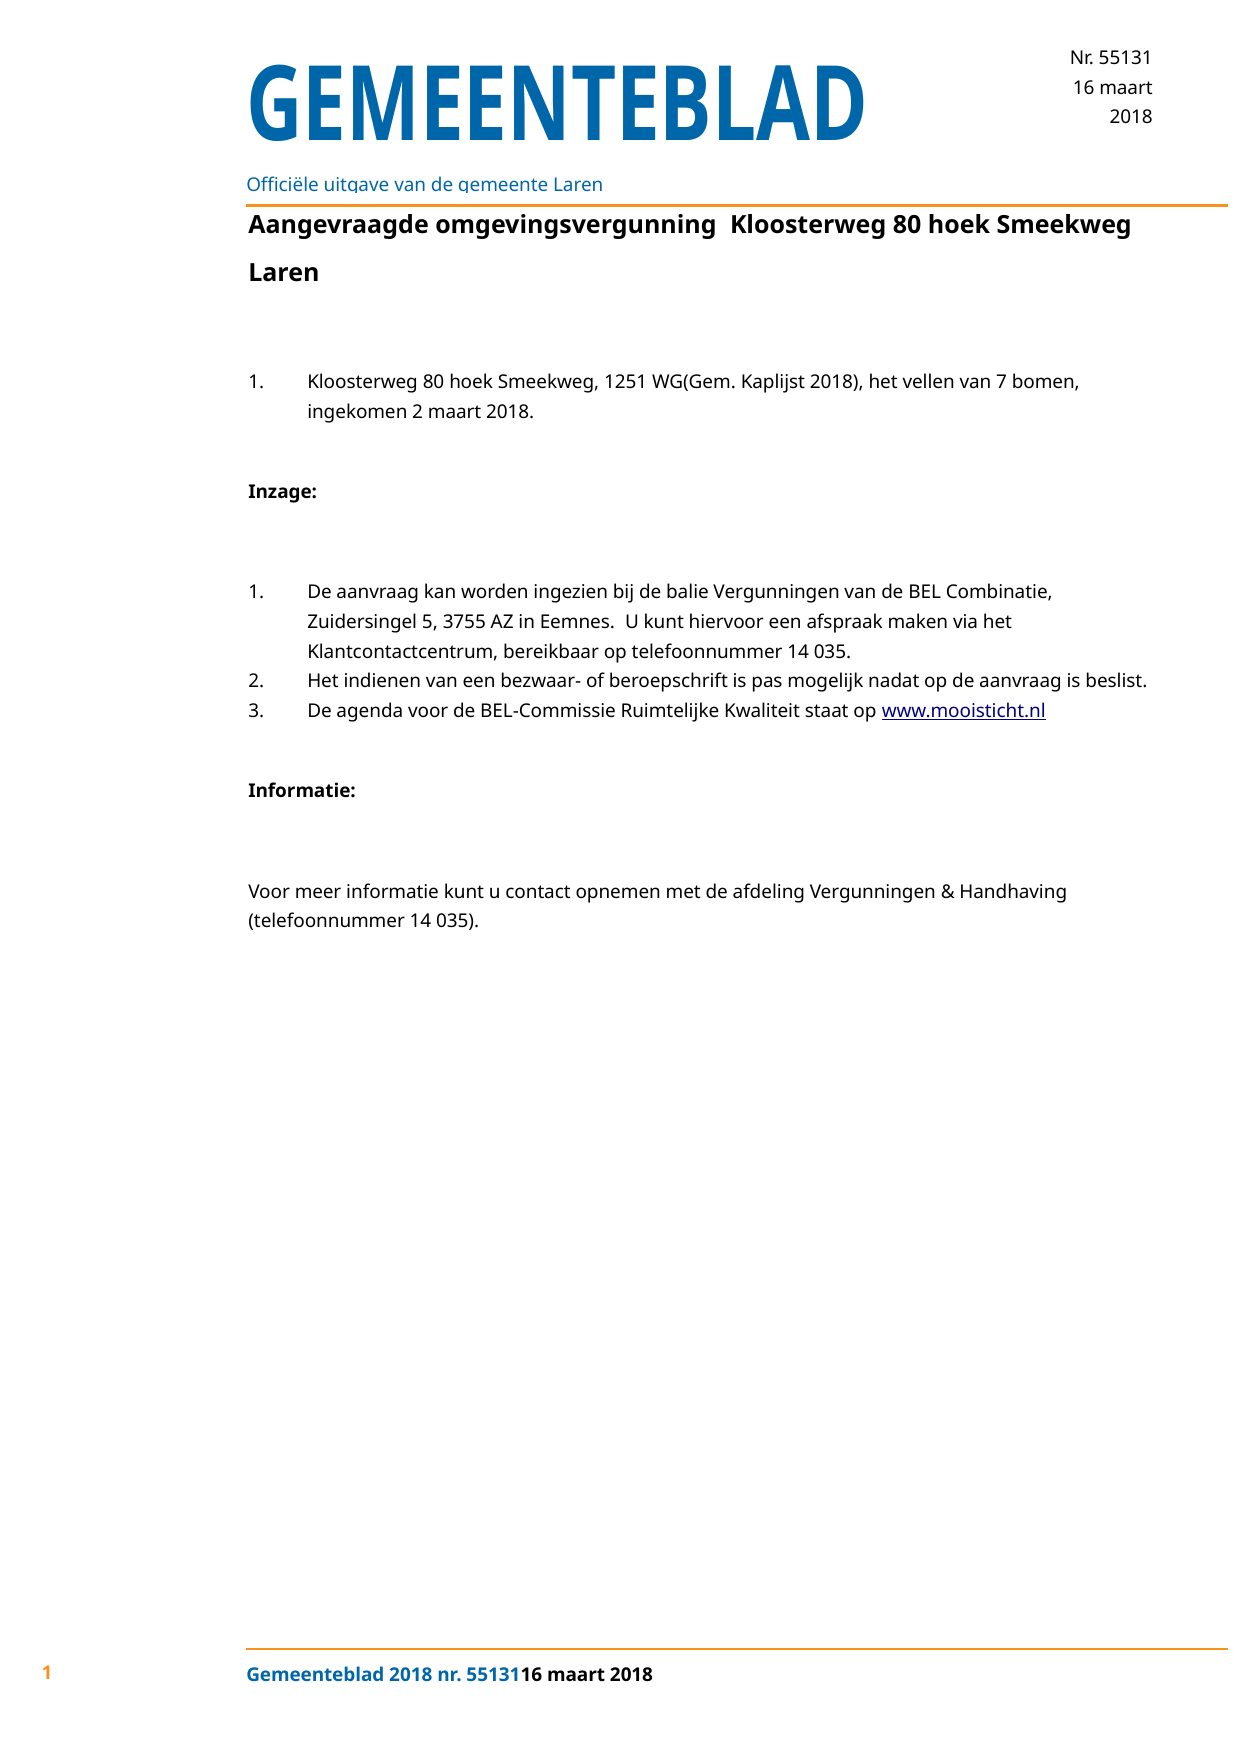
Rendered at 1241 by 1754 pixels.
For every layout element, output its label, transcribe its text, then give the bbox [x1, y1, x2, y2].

text Informatie: [248, 777, 1152, 803]
list Het indienen van een bezwaar- of beroepschrift is pas mogelijk nadat op de aanvraag is beslist. [248, 667, 1152, 693]
text Inzage: [248, 478, 1152, 504]
text Aangevraagde omgevingsvergunning Kloosterweg 80 hoek Smeekweg Laren [248, 207, 1152, 288]
list Kloosterweg 80 hoek Smeekweg, 1251 WG(Gem. Kaplijst 2018), het vellen van 7 bomen, ingekomen 2 maart 2018. [248, 368, 1152, 424]
text Voor meer informatie kunt u contact opnemen met de afdeling Vergunningen & Handhaving (telefoonnummer 14 035). [248, 878, 1152, 933]
list De aanvraag kan worden ingezien bij de balie Vergunningen van de BEL Combinatie, Zuidersingel 5, 3755 AZ in Eemnes. U kunt hiervoor een afspraak maken via het Klantcontactcentrum, bereikbaar op telefoonnummer 14 035. [248, 579, 1152, 664]
picture [41, 47, 231, 172]
list De agenda voor de BEL-Commissie Ruimtelijke Kwaliteit staat op www.mooisticht.nl [248, 697, 1152, 723]
